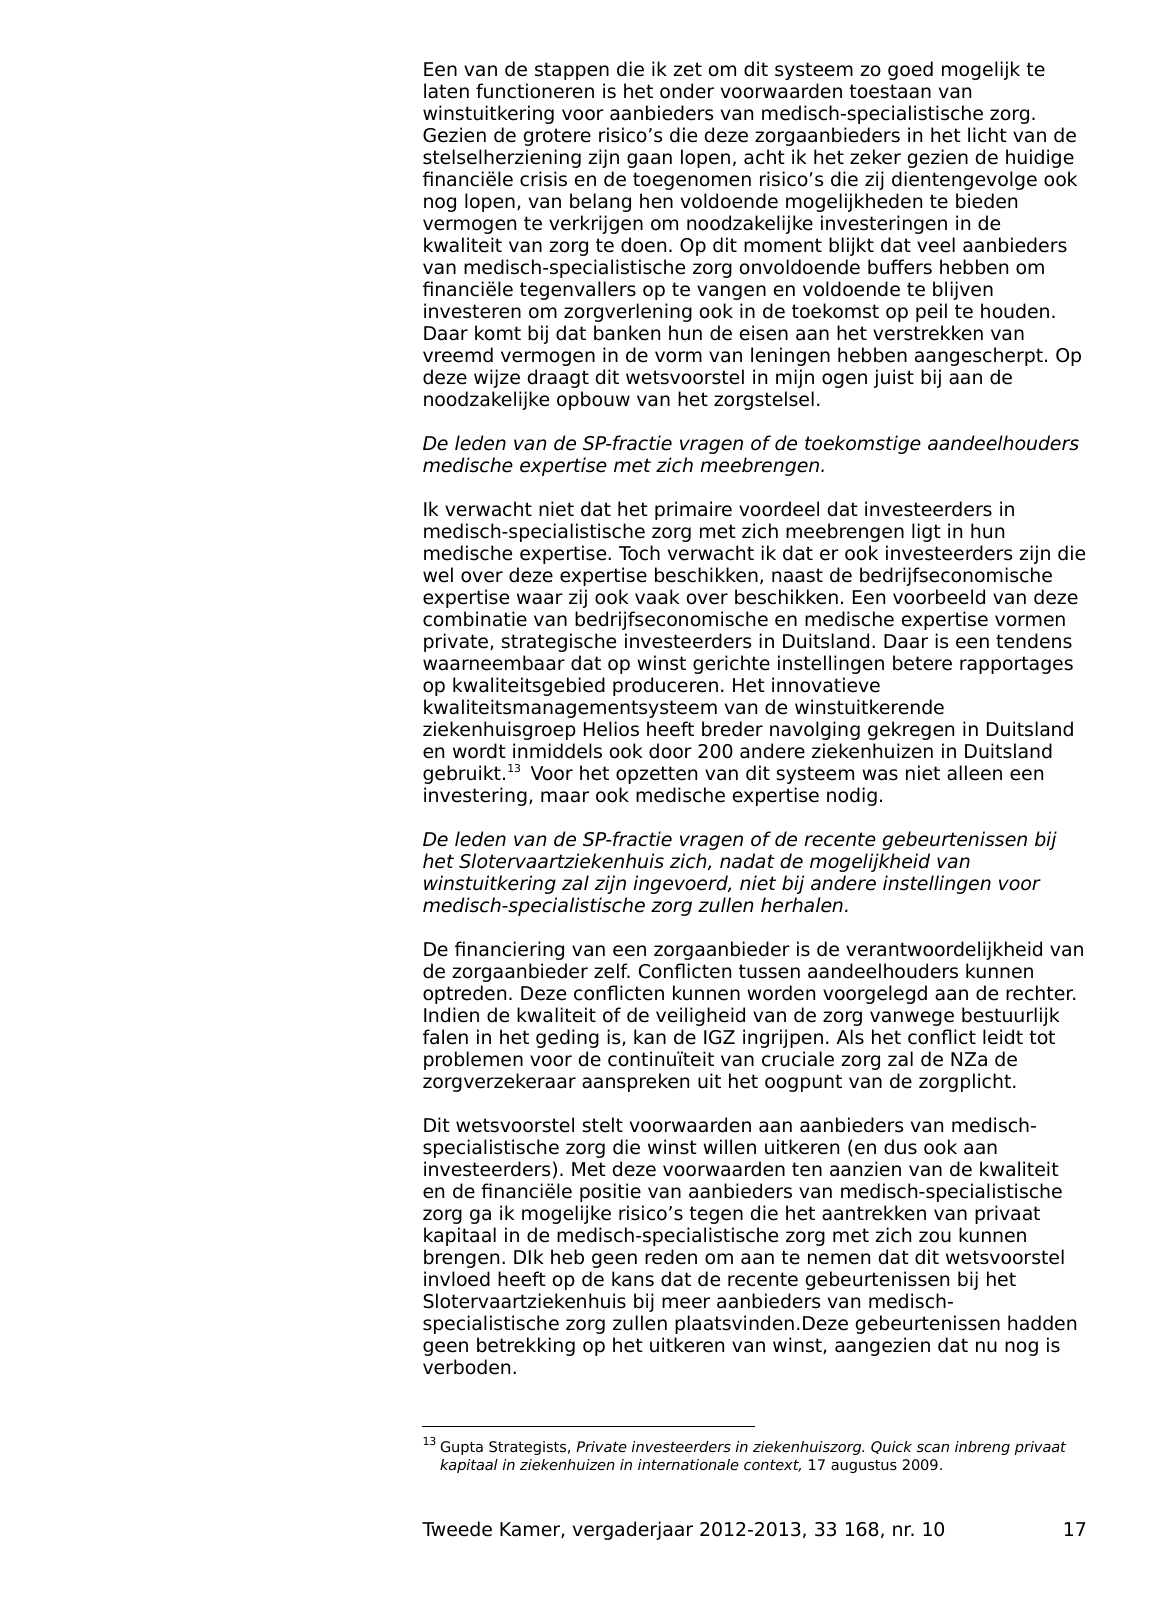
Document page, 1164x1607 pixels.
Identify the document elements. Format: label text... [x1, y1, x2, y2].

text Ik verwacht niet dat het primaire voordeel dat investeerders in medisch-specialistische zorg met zich meebrengen ligt in hun medische expertise. Toch verwacht ik dat er ook investeerders zijn die wel over deze expertise beschikken, naast de bedrijfseconomische expertise waar zij ook vaak over beschikken. Een voorbeeld van deze combinatie van bedrijfseconomische en medische expertise vormen private, strategische investeerders in Duitsland. Daar is een tendens waarneembaar dat op winst gerichte instellingen betere rapportages op kwaliteitsgebied produceren. Het innovatieve kwaliteitsmanagementsysteem van de winstuitkerende ziekenhuisgroep Helios heeft breder navolging gekregen in Duitsland en wordt inmiddels ook door 200 andere ziekenhuizen in Duitsland gebruikt. Voor het opzetten van dit systeem was niet alleen een investering, maar ook medische expertise nodig. [422, 499, 1087, 807]
text Gupta Strategists, Private investeerders in ziekenhuiszorg. Quick scan inbreng privaat kapitaal in ziekenhuizen in internationale context, 17 augustus 2009. [422, 1435, 1087, 1474]
text Dit wetsvoorstel stelt voorwaarden aan aanbieders van medisch-specialistische zorg die winst willen uitkeren (en dus ook aan investeerders). Met deze voorwaarden ten aanzien van de kwaliteit en de financiële positie van aanbieders van medisch-specialistische zorg ga ik mogelijke risico’s tegen die het aantrekken van privaat kapitaal in de medisch-specialistische zorg met zich zou kunnen brengen. DIk heb geen reden om aan te nemen dat dit wetsvoorstel invloed heeft op de kans dat de recente gebeurtenissen bij het Slotervaartziekenhuis bij meer aanbieders van medisch-specialistische zorg zullen plaatsvinden.Deze gebeurtenissen hadden geen betrekking op het uitkeren van winst, aangezien dat nu nog is verboden. [422, 1115, 1087, 1379]
text Een van de stappen die ik zet om dit systeem zo goed mogelijk te laten functioneren is het onder voorwaarden toestaan van winstuitkering voor aanbieders van medisch-specialistische zorg. Gezien de grotere risico’s die deze zorgaanbieders in het licht van de stelselherziening zijn gaan lopen, acht ik het zeker gezien de huidige financiële crisis en de toegenomen risico’s die zij dientengevolge ook nog lopen, van belang hen voldoende mogelijkheden te bieden vermogen te verkrijgen om noodzakelijke investeringen in de kwaliteit van zorg te doen. Op dit moment blijkt dat veel aanbieders van medisch-specialistische zorg onvoldoende buffers hebben om financiële tegenvallers op te vangen en voldoende te blijven investeren om zorgverlening ook in de toekomst op peil te houden. Daar komt bij dat banken hun de eisen aan het verstrekken van vreemd vermogen in de vorm van leningen hebben aangescherpt. Op deze wijze draagt dit wetsvoorstel in mijn ogen juist bij aan de noodzakelijke opbouw van het zorgstelsel. [422, 59, 1087, 411]
text De leden van de SP-fractie vragen of de recente gebeurtenissen bij het Slotervaartziekenhuis zich, nadat de mogelijkheid van winstuitkering zal zijn ingevoerd, niet bij andere instellingen voor medisch-specialistische zorg zullen herhalen. [422, 829, 1087, 917]
text De leden van de SP-fractie vragen of de toekomstige aandeelhouders medische expertise met zich meebrengen. [422, 433, 1087, 477]
text De financiering van een zorgaanbieder is de verantwoordelijkheid van de zorgaanbieder zelf. Conflicten tussen aandeelhouders kunnen optreden. Deze conflicten kunnen worden voorgelegd aan de rechter. Indien de kwaliteit of de veiligheid van de zorg vanwege bestuurlijk falen in het geding is, kan de IGZ ingrijpen. Als het conflict leidt tot problemen voor de continuïteit van cruciale zorg zal de NZa de zorgverzekeraar aanspreken uit het oogpunt van de zorgplicht. [422, 939, 1087, 1093]
